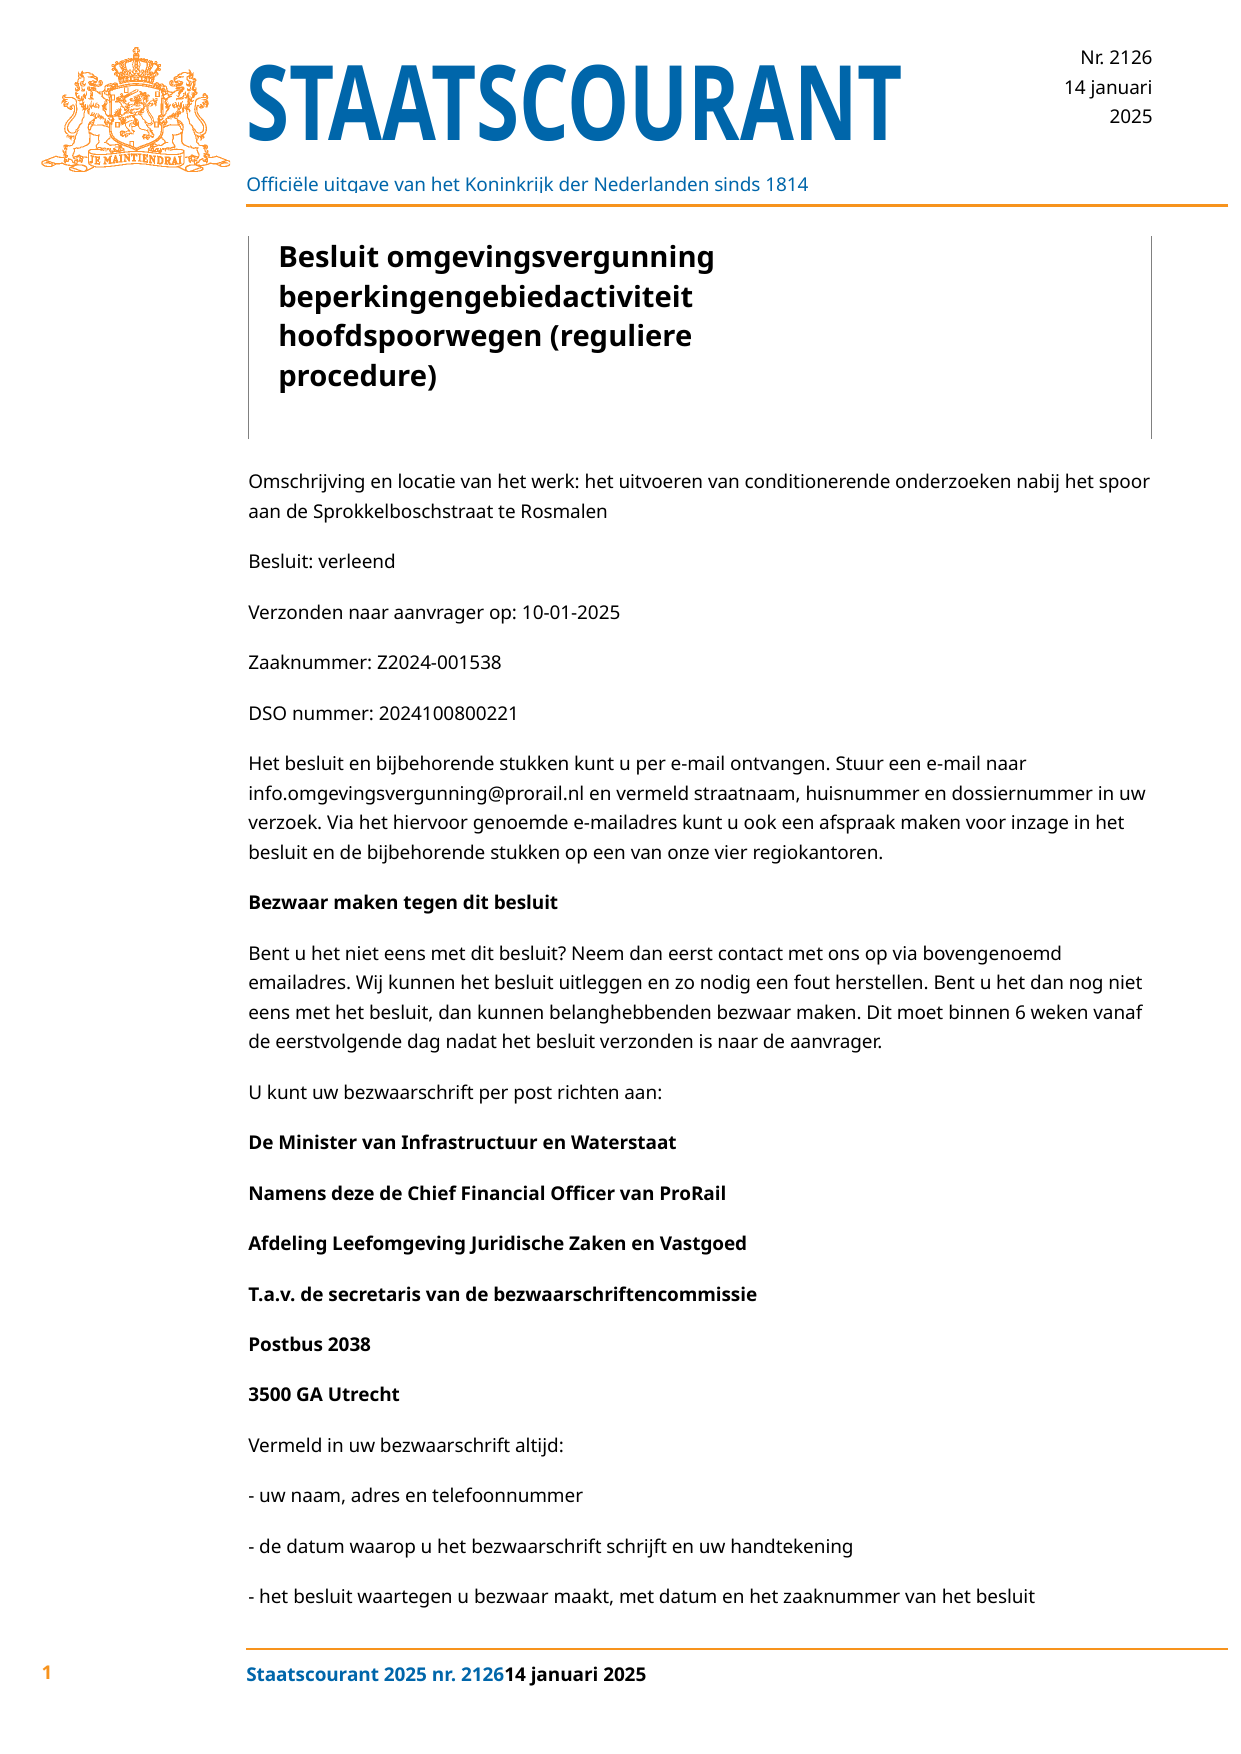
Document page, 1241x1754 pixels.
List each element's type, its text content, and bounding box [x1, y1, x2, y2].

text - uw naam, adres en telefoonnummer [248, 1482, 1152, 1508]
table_header [850, 414, 1151, 439]
text 3500 GA Utrecht [248, 1382, 1152, 1407]
text De Minister van Infrastructuur en Waterstaat [248, 1129, 1152, 1155]
text Vermeld in uw bezwaarschrift altijd: [248, 1432, 1152, 1458]
text T.a.v. de secretaris van de bezwaarschriftencommissie [248, 1281, 1152, 1306]
text - het besluit waartegen u bezwaar maakt, met datum en het zaaknummer van het besluit [248, 1583, 1152, 1609]
text - de datum waarop u het bezwaarschrift schrijft en uw handtekening [248, 1533, 1152, 1558]
text Het besluit en bijbehorende stukken kunt u per e-mail ontvangen. Stuur een e-mail naar info.omgevingsvergunning@prorail.nl en vermeld straatnaam, huisnummer en dossiernummer in uw verzoek. Via het hiervoor genoemde e-mailadres kunt u ook een afspraak maken voor inzage in het besluit en de bijbehorende stukken op een van onze vier regiokantoren. [248, 750, 1152, 865]
text Besluit: verleend [248, 549, 1152, 574]
table_header [1090, 236, 1151, 413]
text Bent u het niet eens met dit besluit? Neem dan eerst contact met ons op via bovengenoemd emailadres. Wij kunnen het besluit uitleggen en zo nodig een fout herstellen. Bent u het dan nog niet eens met het besluit, dan kunnen belanghebbenden bezwaar maken. Dit moet binnen 6 weken vanaf de eerstvolgende dag nadat het besluit verzonden is naar de aanvrager. [248, 940, 1152, 1054]
picture [912, 236, 1090, 414]
table_header [850, 236, 912, 413]
text Omschrijving en locatie van het werk: het uitvoeren van conditionerende onderzoeken nabij het spoor aan de Sprokkelboschstraat te Rosmalen [248, 469, 1152, 524]
text DSO nummer: 2024100800221 [248, 700, 1152, 726]
text U kunt uw bezwaarschrift per post richten aan: [248, 1079, 1152, 1105]
text Zaaknummer: Z2024-001538 [248, 649, 1152, 675]
text Bezwaar maken tegen dit besluit [248, 889, 1152, 915]
picture [41, 47, 231, 172]
text Afdeling Leefomgeving Juridische Zaken en Vastgoed [248, 1230, 1152, 1256]
text Namens deze de Chief Financial Officer van ProRail [248, 1180, 1152, 1206]
table_header Besluit omgevingsvergunning beperkingengebiedactiviteit hoofdspoorwegen (reguliere procedure) [249, 236, 850, 439]
text Verzonden naar aanvrager op: 10-01-2025 [248, 599, 1152, 625]
text Postbus 2038 [248, 1331, 1152, 1357]
